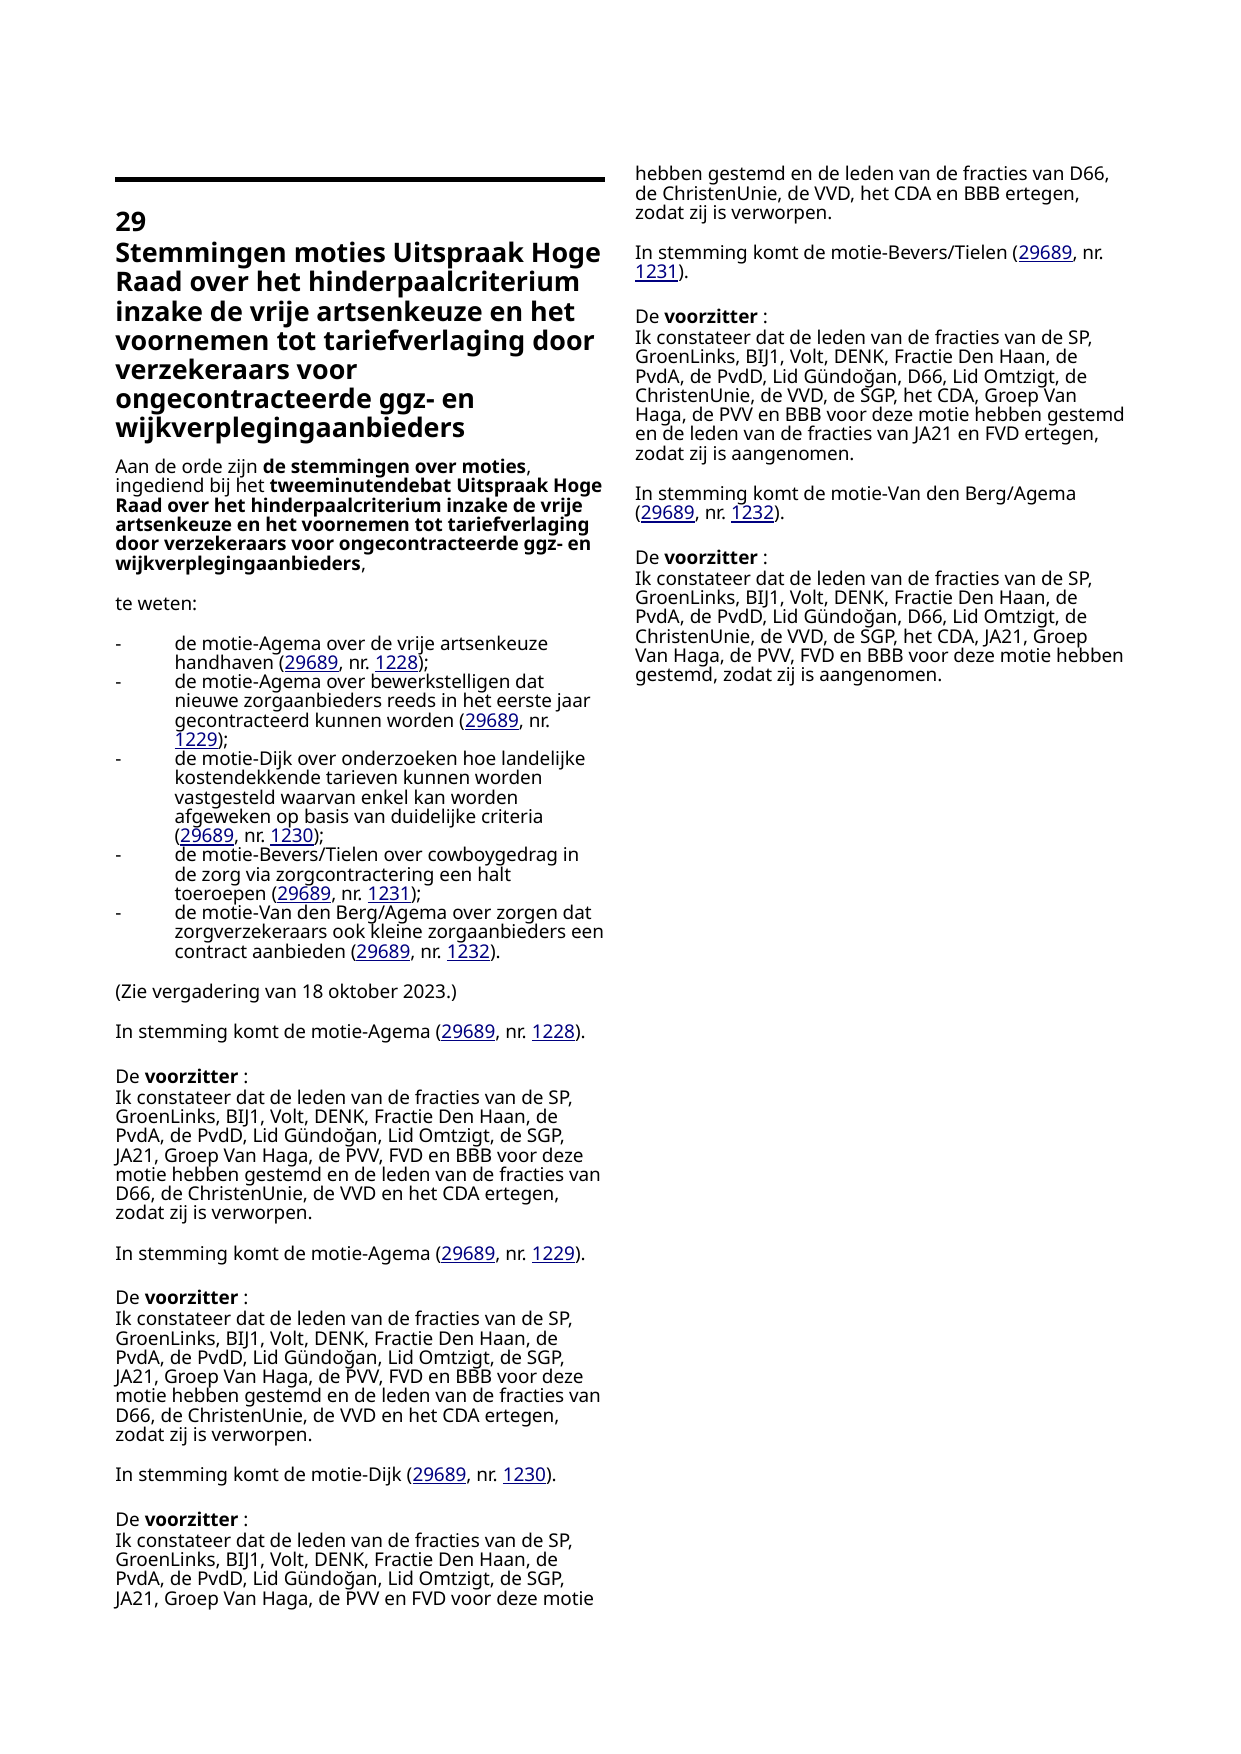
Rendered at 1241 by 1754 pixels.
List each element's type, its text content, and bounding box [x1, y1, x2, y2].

text Ik constateer dat de leden van de fracties van de SP, GroenLinks, BIJ1, Volt, DENK, Fractie Den Haan, de PvdA, de PvdD, Lid Gündoğan, Lid Omtzigt, de SGP, JA21, Groep Van Haga, de PVV, FVD en BBB voor deze motie hebben gestemd en de leden van de fracties van D66, de ChristenUnie, de VVD en het CDA ertegen, zodat zij is verworpen. [115, 1310, 605, 1445]
text Ik constateer dat de leden van de fracties van de SP, GroenLinks, BIJ1, Volt, DENK, Fractie Den Haan, de PvdA, de PvdD, Lid Gündoğan, Lid Omtzigt, de SGP, JA21, Groep Van Haga, de PVV, FVD en BBB voor deze motie hebben gestemd en de leden van de fracties van D66, de ChristenUnie, de VVD en het CDA ertegen, zodat zij is verworpen. [115, 1089, 605, 1224]
text In stemming komt de motie-Agema (29689, nr. 1229). [115, 1244, 605, 1264]
text De voorzitter : [635, 544, 1125, 570]
list de motie-Van den Berg/Agema over zorgen dat zorgverzekeraars ook kleine zorgaanbieders een contract aanbieden (29689, nr. 1232). [115, 904, 605, 962]
text De voorzitter : [115, 1506, 605, 1532]
list de motie-Bevers/Tielen over cowboygedrag in de zorg via zorgcontractering een halt toeroepen (29689, nr. 1231); [115, 846, 605, 904]
list de motie-Dijk over onderzoeken hoe landelijke kostendekkende tarieven kunnen worden vastgesteld waarvan enkel kan worden afgeweken op basis van duidelijke criteria (29689, nr. 1230); [115, 750, 605, 846]
text De voorzitter : [115, 1284, 605, 1310]
text In stemming komt de motie-Van den Berg/Agema (29689, nr. 1232). [635, 485, 1125, 523]
text Ik constateer dat de leden van de fracties van de SP, GroenLinks, BIJ1, Volt, DENK, Fractie Den Haan, de PvdA, de PvdD, Lid Gündoğan, Lid Omtzigt, de SGP, JA21, Groep Van Haga, de PVV en FVD voor deze motie [115, 1532, 605, 1609]
text De voorzitter : [635, 303, 1125, 329]
text Ik constateer dat de leden van de fracties van de SP, GroenLinks, BIJ1, Volt, DENK, Fractie Den Haan, de PvdA, de PvdD, Lid Gündoğan, D66, Lid Omtzigt, de ChristenUnie, de VVD, de SGP, het CDA, JA21, Groep Van Haga, de PVV, FVD en BBB voor deze motie hebben gestemd, zodat zij is aangenomen. [635, 570, 1125, 686]
list de motie-Agema over de vrije artsenkeuze handhaven (29689, nr. 1228); [115, 634, 605, 673]
text Stemmingen moties Uitspraak Hoge Raad over het hinderpaalcriterium inzake de vrije artsenkeuze en het voornemen tot tariefverlaging door verzekeraars voor ongecontracteerde ggz- en wijkverplegingaanbieders [115, 239, 605, 458]
text In stemming komt de motie-Agema (29689, nr. 1228). [115, 1023, 605, 1042]
text Ik constateer dat de leden van de fracties van de SP, GroenLinks, BIJ1, Volt, DENK, Fractie Den Haan, de PvdA, de PvdD, Lid Gündoğan, D66, Lid Omtzigt, de ChristenUnie, de VVD, de SGP, het CDA, Groep Van Haga, de PVV en BBB voor deze motie hebben gestemd en de leden van de fracties van JA21 en FVD ertegen, zodat zij is aangenomen. [635, 329, 1125, 464]
list de motie-Agema over bewerkstelligen dat nieuwe zorgaanbieders reeds in het eerste jaar gecontracteerd kunnen worden (29689, nr. 1229); [115, 673, 605, 750]
text Aan de orde zijn de stemmingen over moties, ingediend bij het tweeminutendebat Uitspraak Hoge Raad over het hinderpaalcriterium inzake de vrije artsenkeuze en het voornemen tot tariefverlaging door verzekeraars voor ongecontracteerde ggz- en wijkverplegingaanbieders, [115, 458, 605, 574]
text In stemming komt de motie-Bevers/Tielen (29689, nr. 1231). [635, 244, 1125, 282]
text 29 [115, 203, 605, 239]
text In stemming komt de motie-Dijk (29689, nr. 1230). [115, 1466, 605, 1485]
text hebben gestemd en de leden van de fracties van D66, de ChristenUnie, de VVD, het CDA en BBB ertegen, zodat zij is verworpen. [635, 165, 1125, 223]
text De voorzitter : [115, 1063, 605, 1089]
text te weten: [115, 594, 605, 614]
text (Zie vergadering van 18 oktober 2023.) [115, 983, 605, 1002]
